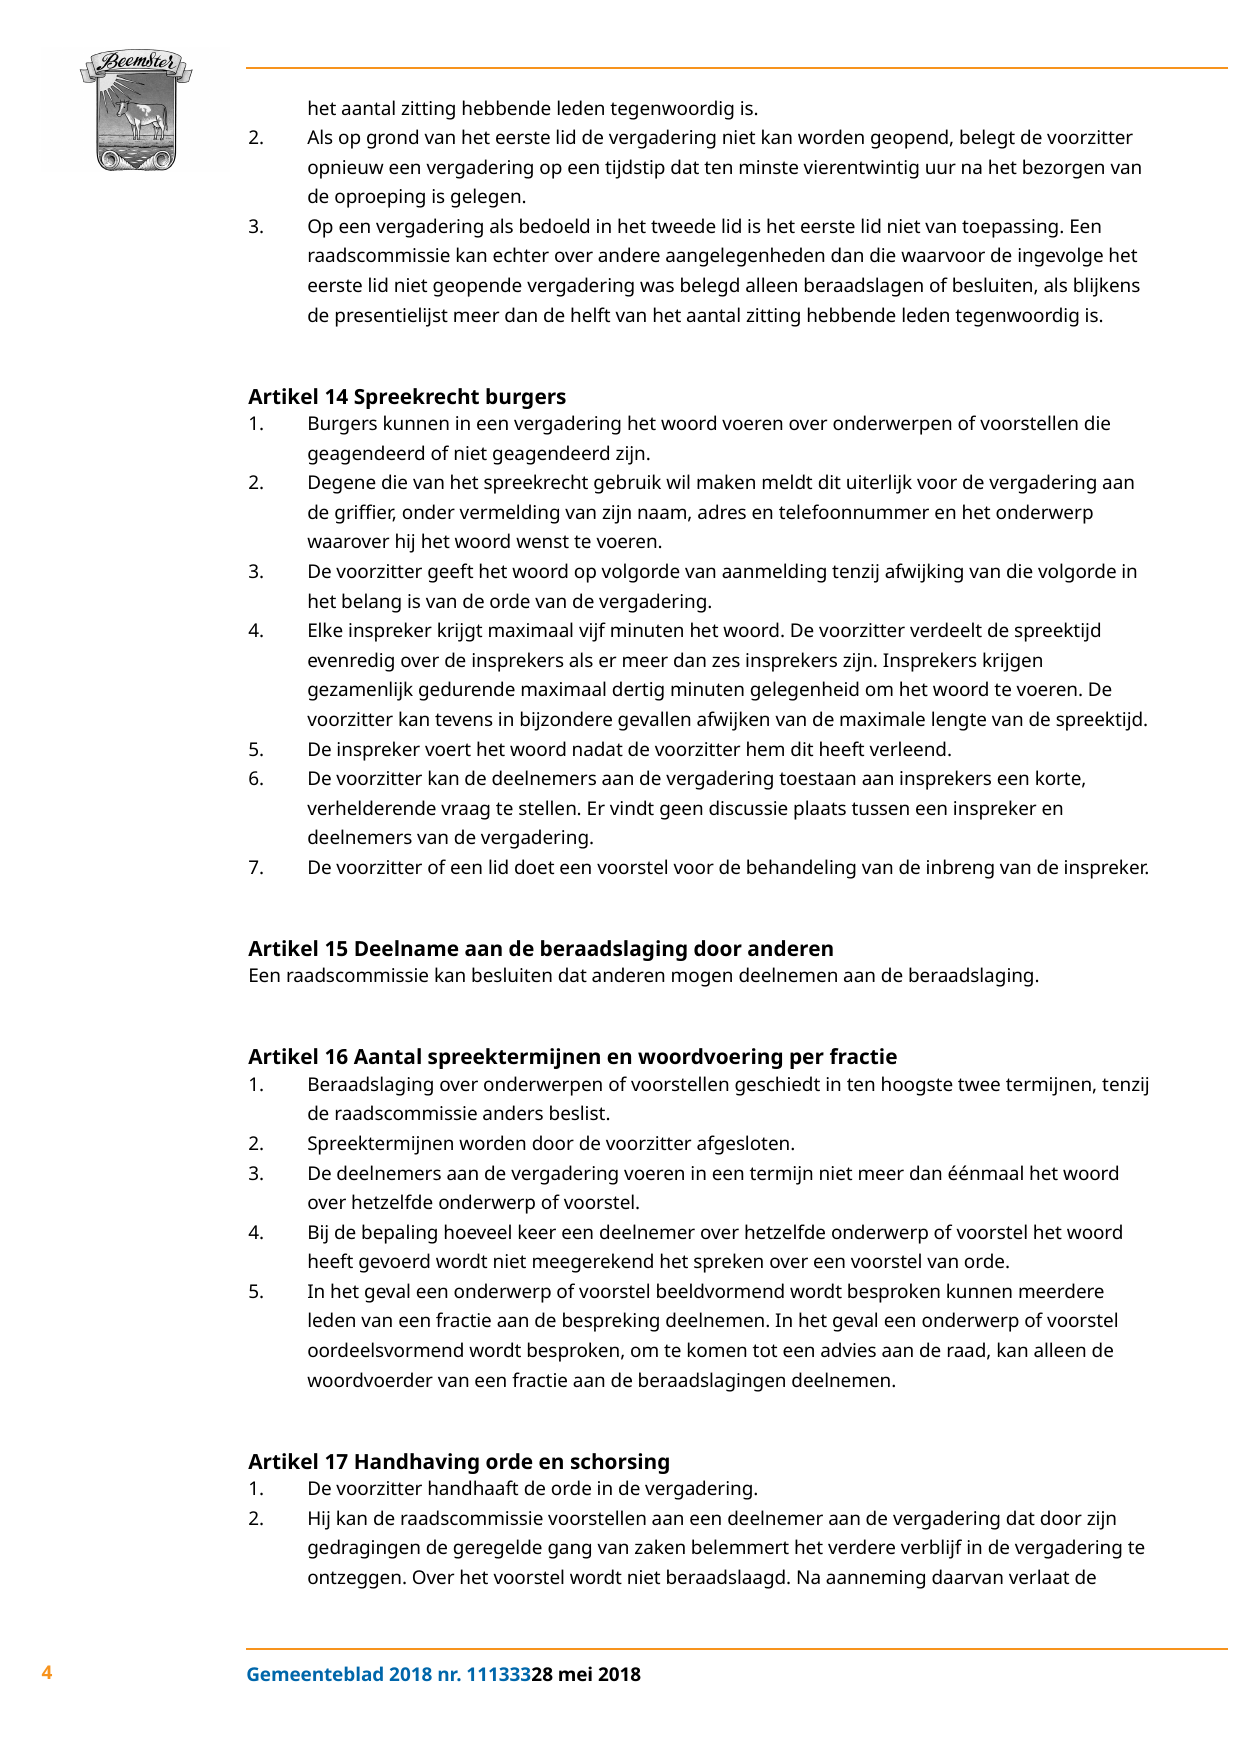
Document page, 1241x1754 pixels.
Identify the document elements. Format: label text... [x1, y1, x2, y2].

list Degene die van het spreekrecht gebruik wil maken meldt dit uiterlijk voor de vergadering aan de griffier, onder vermelding van zijn naam, adres en telefoonnummer en het onderwerp waarover hij het woord wenst te voeren. [248, 469, 1152, 554]
picture [41, 47, 231, 172]
list De voorzitter of een lid doet een voorstel voor de behandeling van de inbreng van de inspreker. [248, 854, 1152, 880]
list De deelnemers aan de vergadering voeren in een termijn niet meer dan éénmaal het woord over hetzelfde onderwerp of voorstel. [248, 1160, 1152, 1215]
list De voorzitter kan de deelnemers aan de vergadering toestaan aan insprekers een korte, verhelderende vraag te stellen. Er vindt geen discussie plaats tussen een inspreker en deelnemers van de vergadering. [248, 765, 1152, 850]
list De voorzitter geeft het woord op volgorde van aanmelding tenzij afwijking van die volgorde in het belang is van de orde van de vergadering. [248, 558, 1152, 613]
text Een raadscommissie kan besluiten dat anderen mogen deelnemen aan de beraadslaging. [248, 962, 1152, 988]
text Artikel 17 Handhaving orde en schorsing [248, 1447, 1152, 1475]
text Artikel 15 Deelname aan de beraadslaging door anderen [248, 934, 1152, 962]
list Burgers kunnen in een vergadering het woord voeren over onderwerpen of voorstellen die geagendeerd of niet geagendeerd zijn. [248, 410, 1152, 466]
list De voorzitter handhaaft de orde in de vergadering. [248, 1475, 1152, 1501]
list Spreektermijnen worden door de voorzitter afgesloten. [248, 1130, 1152, 1156]
list Elke inspreker krijgt maximaal vijf minuten het woord. De voorzitter verdeelt de spreektijd evenredig over de insprekers als er meer dan zes insprekers zijn. Insprekers krijgen gezamenlijk gedurende maximaal dertig minuten gelegenheid om het woord te voeren. De voorzitter kan tevens in bijzondere gevallen afwijken van de maximale lengte van de spreektijd. [248, 617, 1152, 732]
text Artikel 14 Spreekrecht burgers [248, 382, 1152, 410]
list Beraadslaging over onderwerpen of voorstellen geschiedt in ten hoogste twee termijnen, tenzij de raadscommissie anders beslist. [248, 1071, 1152, 1126]
list Als op grond van het eerste lid de vergadering niet kan worden geopend, belegt de voorzitter opnieuw een vergadering op een tijdstip dat ten minste vierentwintig uur na het bezorgen van de oproeping is gelegen. [248, 124, 1152, 209]
list In het geval een onderwerp of voorstel beeldvormend wordt besproken kunnen meerdere leden van een fractie aan de bespreking deelnemen. In het geval een onderwerp of voorstel oordeelsvormend wordt besproken, om te komen tot een advies aan de raad, kan alleen de woordvoerder van een fractie aan de beraadslagingen deelnemen. [248, 1278, 1152, 1392]
list De inspreker voert het woord nadat de voorzitter hem dit heeft verleend. [248, 736, 1152, 761]
list het aantal zitting hebbende leden tegenwoordig is. [248, 95, 1152, 121]
list Op een vergadering als bedoeld in het tweede lid is het eerste lid niet van toepassing. Een raadscommissie kan echter over andere aangelegenheden dan die waarvoor de ingevolge het eerste lid niet geopende vergadering was belegd alleen beraadslagen of besluiten, als blijkens de presentielijst meer dan de helft van het aantal zitting hebbende leden tegenwoordig is. [248, 213, 1152, 328]
list Bij de bepaling hoeveel keer een deelnemer over hetzelfde onderwerp of voorstel het woord heeft gevoerd wordt niet meegerekend het spreken over een voorstel van orde. [248, 1219, 1152, 1274]
list Hij kan de raadscommissie voorstellen aan een deelnemer aan de vergadering dat door zijn gedragingen de geregelde gang van zaken belemmert het verdere verblijf in de vergadering te ontzeggen. Over het voorstel wordt niet beraadslaagd. Na aanneming daarvan verlaat de [248, 1505, 1152, 1590]
text Artikel 16 Aantal spreektermijnen en woordvoering per fractie [248, 1042, 1152, 1071]
